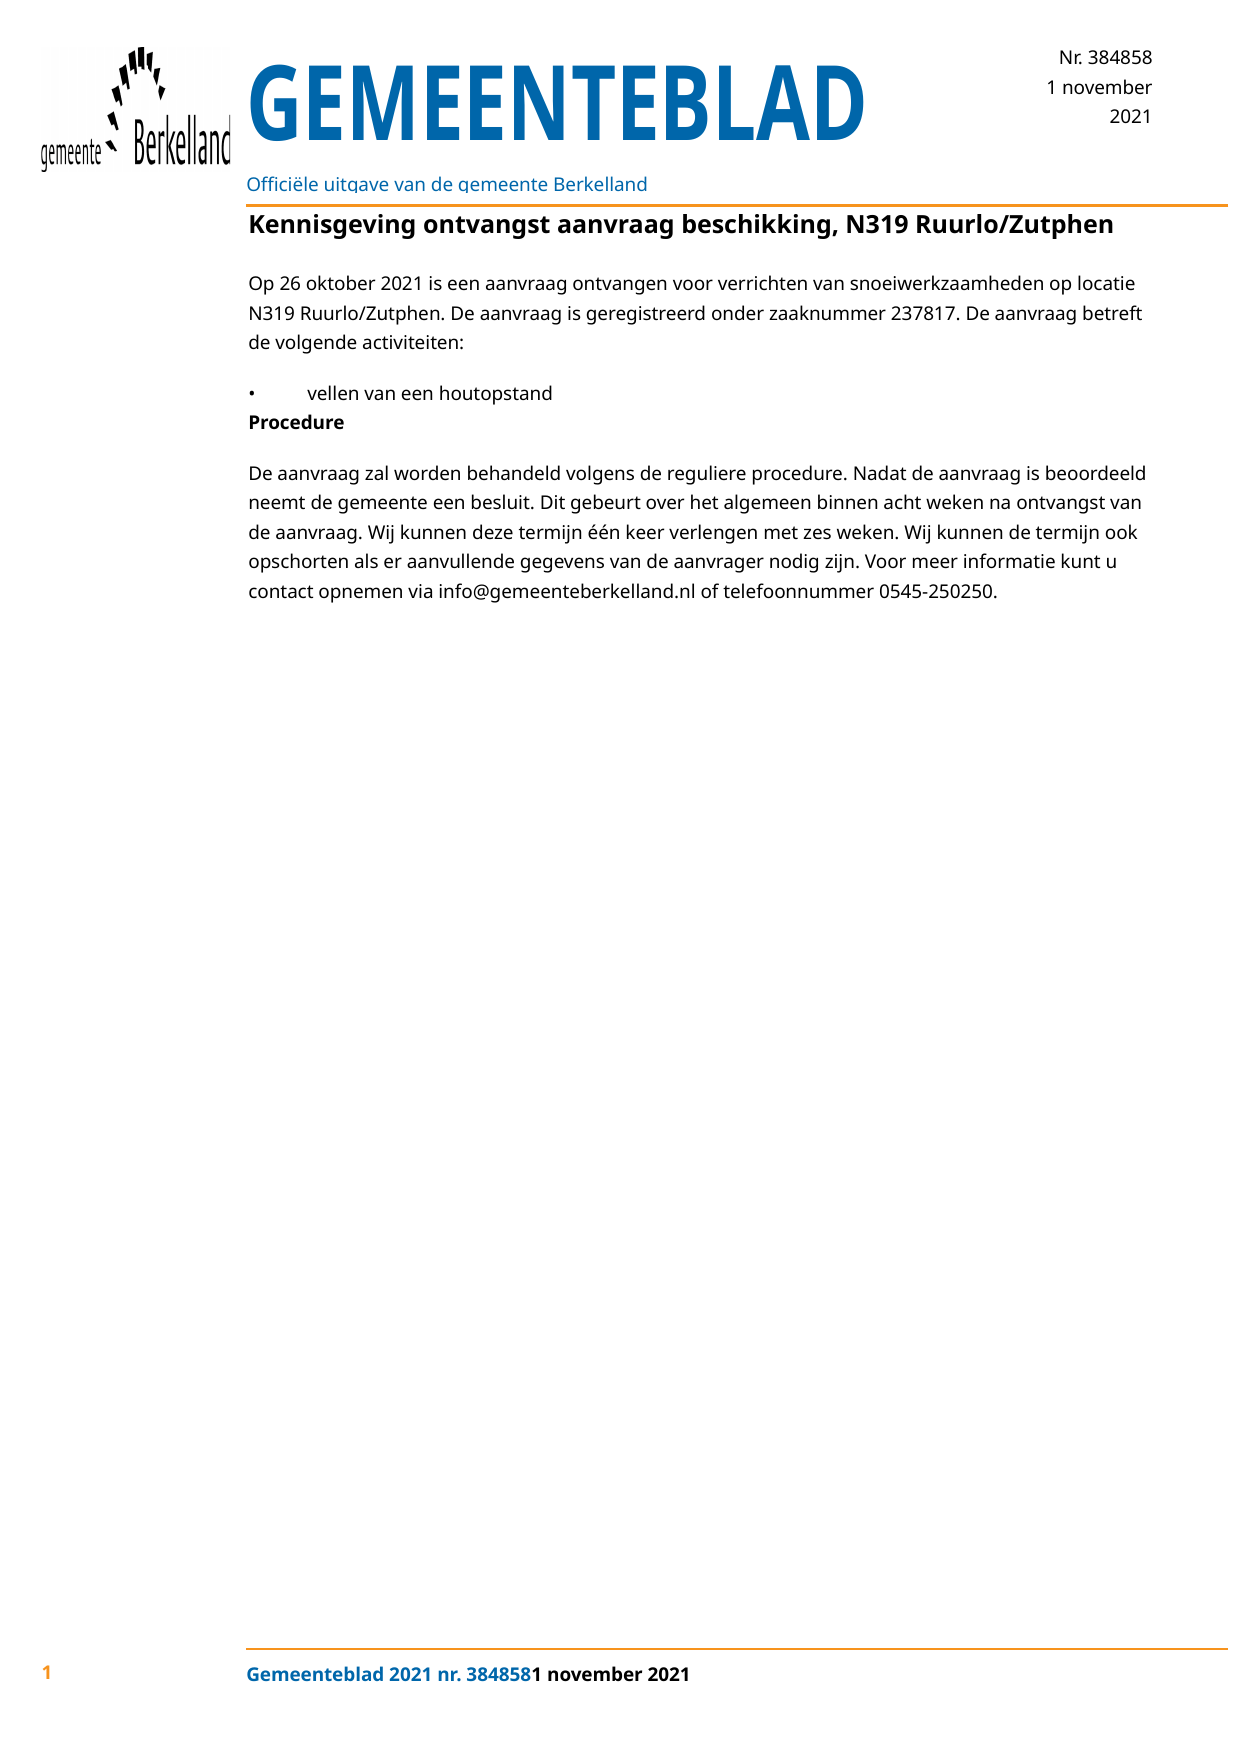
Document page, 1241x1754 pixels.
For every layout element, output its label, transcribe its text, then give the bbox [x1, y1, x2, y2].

text Op 26 oktober 2021 is een aanvraag ontvangen voor verrichten van snoeiwerkzaamheden op locatie N319 Ruurlo/Zutphen. De aanvraag is geregistreerd onder zaaknummer 237817. De aanvraag betreft de volgende activiteiten: [248, 270, 1152, 355]
text Kennisgeving ontvangst aanvraag beschikking, N319 Ruurlo/Zutphen [248, 207, 1152, 241]
text Procedure [248, 409, 1152, 435]
text De aanvraag zal worden behandeld volgens de reguliere procedure. Nadat de aanvraag is beoordeeld neemt de gemeente een besluit. Dit gebeurt over het algemeen binnen acht weken na ontvangst van de aanvraag. Wij kunnen deze termijn één keer verlengen met zes weken. Wij kunnen de termijn ook opschorten als er aanvullende gegevens van de aanvrager nodig zijn. Voor meer informatie kunt u contact opnemen via info@gemeenteberkelland.nl of telefoonnummer 0545-250250. [248, 460, 1152, 604]
picture [41, 47, 231, 172]
list vellen van een houtopstand [248, 380, 1152, 406]
